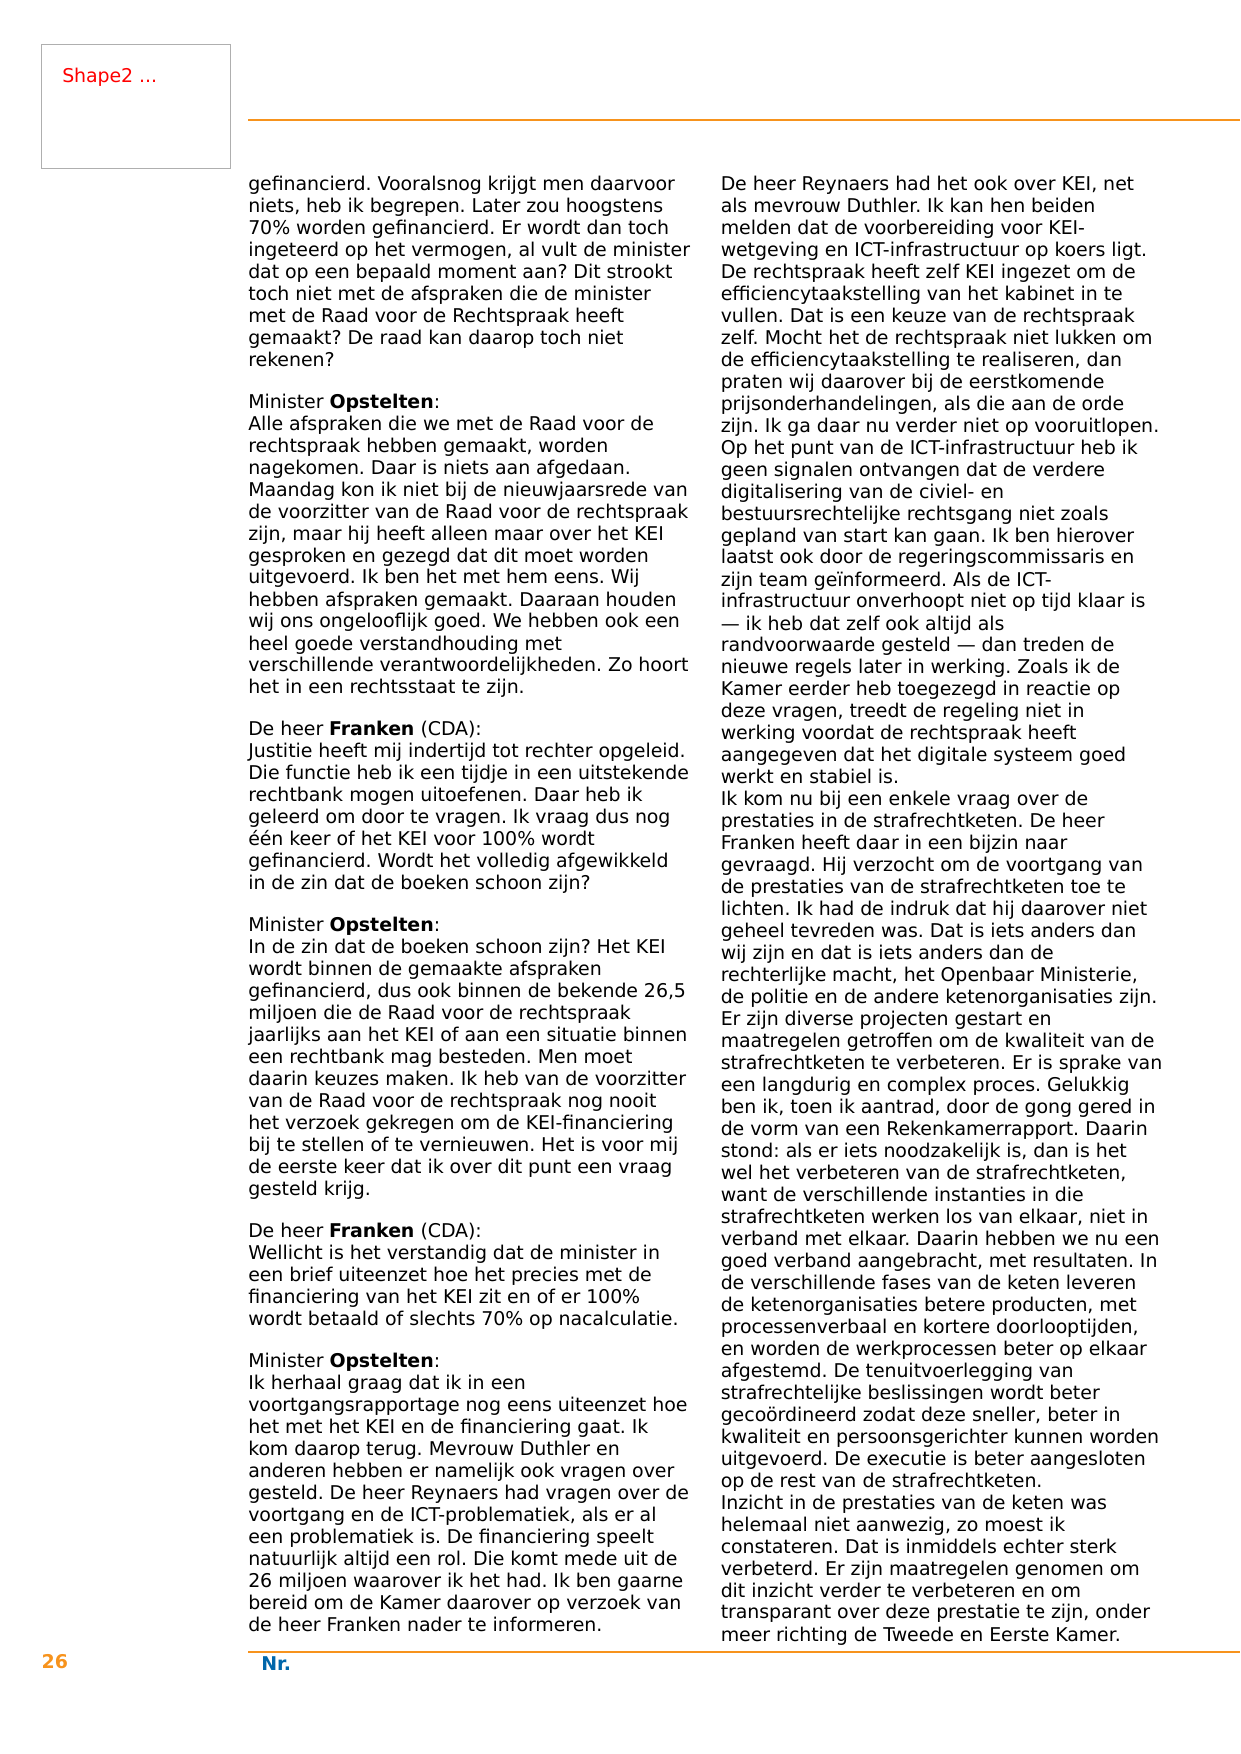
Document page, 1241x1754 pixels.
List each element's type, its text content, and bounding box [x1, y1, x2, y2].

text Ik kom nu bij een enkele vraag over de prestaties in de strafrechtketen. De heer Franken heeft daar in een bijzin naar gevraagd. Hij verzocht om de voortgang van de prestaties van de strafrechtketen toe te lichten. Ik had de indruk dat hij daarover niet geheel tevreden was. Dat is iets anders dan wij zijn en dat is iets anders dan de rechterlijke macht, het Openbaar Ministerie, de politie en de andere ketenorganisaties zijn. Er zijn diverse projecten gestart en maatregelen getroffen om de kwaliteit van de strafrechtketen te verbeteren. Er is sprake van een langdurig en complex proces. Gelukkig ben ik, toen ik aantrad, door de gong gered in de vorm van een Rekenkamerrapport. Daarin stond: als er iets noodzakelijk is, dan is het wel het verbeteren van de strafrechtketen, want de verschillende instanties in die strafrechtketen werken los van elkaar, niet in verband met elkaar. Daarin hebben we nu een goed verband aangebracht, met resultaten. In de verschillende fases van de keten leveren de ketenorganisaties betere producten, met processenverbaal en kortere doorlooptijden, en worden de werkprocessen beter op elkaar afgestemd. De tenuitvoerlegging van strafrechtelijke beslissingen wordt beter gecoördineerd zodat deze sneller, beter in kwaliteit en persoonsgerichter kunnen worden uitgevoerd. De executie is beter aangesloten op de rest van de strafrechtketen. [721, 788, 1163, 1492]
text In de zin dat de boeken schoon zijn? Het KEI wordt binnen de gemaakte afspraken gefinancierd, dus ook binnen de bekende 26,5 miljoen die de Raad voor de rechtspraak jaarlijks aan het KEI of aan een situatie binnen een rechtbank mag besteden. Men moet daarin keuzes maken. Ik heb van de voorzitter van de Raad voor de rechtspraak nog nooit het verzoek gekregen om de KEI-financiering bij te stellen of te vernieuwen. Het is voor mij de eerste keer dat ik over dit punt een vraag gesteld krijg. [248, 936, 691, 1200]
text Minister Opstelten: [248, 391, 691, 413]
text De heer Franken (CDA): [248, 718, 691, 740]
text Ik herhaal graag dat ik in een voortgangsrapportage nog eens uiteenzet hoe het met het KEI en de financiering gaat. Ik kom daarop terug. Mevrouw Duthler en anderen hebben er namelijk ook vragen over gesteld. De heer Reynaers had vragen over de voortgang en de ICT-problematiek, als er al een problematiek is. De financiering speelt natuurlijk altijd een rol. Die komt mede uit de 26 miljoen waarover ik het had. Ik ben gaarne bereid om de Kamer daarover op verzoek van de heer Franken nader te informeren. [248, 1372, 691, 1636]
text Alle afspraken die we met de Raad voor de rechtspraak hebben gemaakt, worden nagekomen. Daar is niets aan afgedaan. Maandag kon ik niet bij de nieuwjaarsrede van de voorzitter van de Raad voor de rechtspraak zijn, maar hij heeft alleen maar over het KEI gesproken en gezegd dat dit moet worden uitgevoerd. Ik ben het met hem eens. Wij hebben afspraken gemaakt. Daaraan houden wij ons ongelooflijk goed. We hebben ook een heel goede verstandhouding met verschillende verantwoordelijkheden. Zo hoort het in een rechtsstaat te zijn. [248, 413, 691, 698]
text De heer Franken (CDA): [248, 1220, 691, 1242]
text Minister Opstelten: [248, 914, 691, 936]
text Justitie heeft mij indertijd tot rechter opgeleid. Die functie heb ik een tijdje in een uitstekende rechtbank mogen uitoefenen. Daar heb ik geleerd om door te vragen. Ik vraag dus nog één keer of het KEI voor 100% wordt gefinancierd. Wordt het volledig afgewikkeld in de zin dat de boeken schoon zijn? [248, 740, 691, 894]
text De heer Reynaers had het ook over KEI, net als mevrouw Duthler. Ik kan hen beiden melden dat de voorbereiding voor KEI-wetgeving en ICT-infrastructuur op koers ligt. De rechtspraak heeft zelf KEI ingezet om de efficiencytaakstelling van het kabinet in te vullen. Dat is een keuze van de rechtspraak zelf. Mocht het de rechtspraak niet lukken om de efficiencytaakstelling te realiseren, dan praten wij daarover bij de eerstkomende prijsonderhandelingen, als die aan de orde zijn. Ik ga daar nu verder niet op vooruitlopen. Op het punt van de ICT-infrastructuur heb ik geen signalen ontvangen dat de verdere digitalisering van de civiel- en bestuursrechtelijke rechtsgang niet zoals gepland van start kan gaan. Ik ben hierover laatst ook door de regeringscommissaris en zijn team geïnformeerd. Als de ICT-infrastructuur onverhoopt niet op tijd klaar is — ik heb dat zelf ook altijd als randvoorwaarde gesteld — dan treden de nieuwe regels later in werking. Zoals ik de Kamer eerder heb toegezegd in reactie op deze vragen, treedt de regeling niet in werking voordat de rechtspraak heeft aangegeven dat het digitale systeem goed werkt en stabiel is. [721, 173, 1163, 788]
text Wellicht is het verstandig dat de minister in een brief uiteenzet hoe het precies met de financiering van het KEI zit en of er 100% wordt betaald of slechts 70% op nacalculatie. [248, 1242, 691, 1330]
text Inzicht in de prestaties van de keten was helemaal niet aanwezig, zo moest ik constateren. Dat is inmiddels echter sterk verbeterd. Er zijn maatregelen genomen om dit inzicht verder te verbeteren en om transparant over deze prestatie te zijn, onder meer richting de Tweede en Eerste Kamer. [721, 1492, 1163, 1645]
text Minister Opstelten: [248, 1350, 691, 1372]
text gefinancierd. Vooralsnog krijgt men daarvoor niets, heb ik begrepen. Later zou hoogstens 70% worden gefinancierd. Er wordt dan toch ingeteerd op het vermogen, al vult de minister dat op een bepaald moment aan? Dit strookt toch niet met de afspraken die de minister met de Raad voor de Rechtspraak heeft gemaakt? De raad kan daarop toch niet rekenen? [248, 173, 691, 371]
